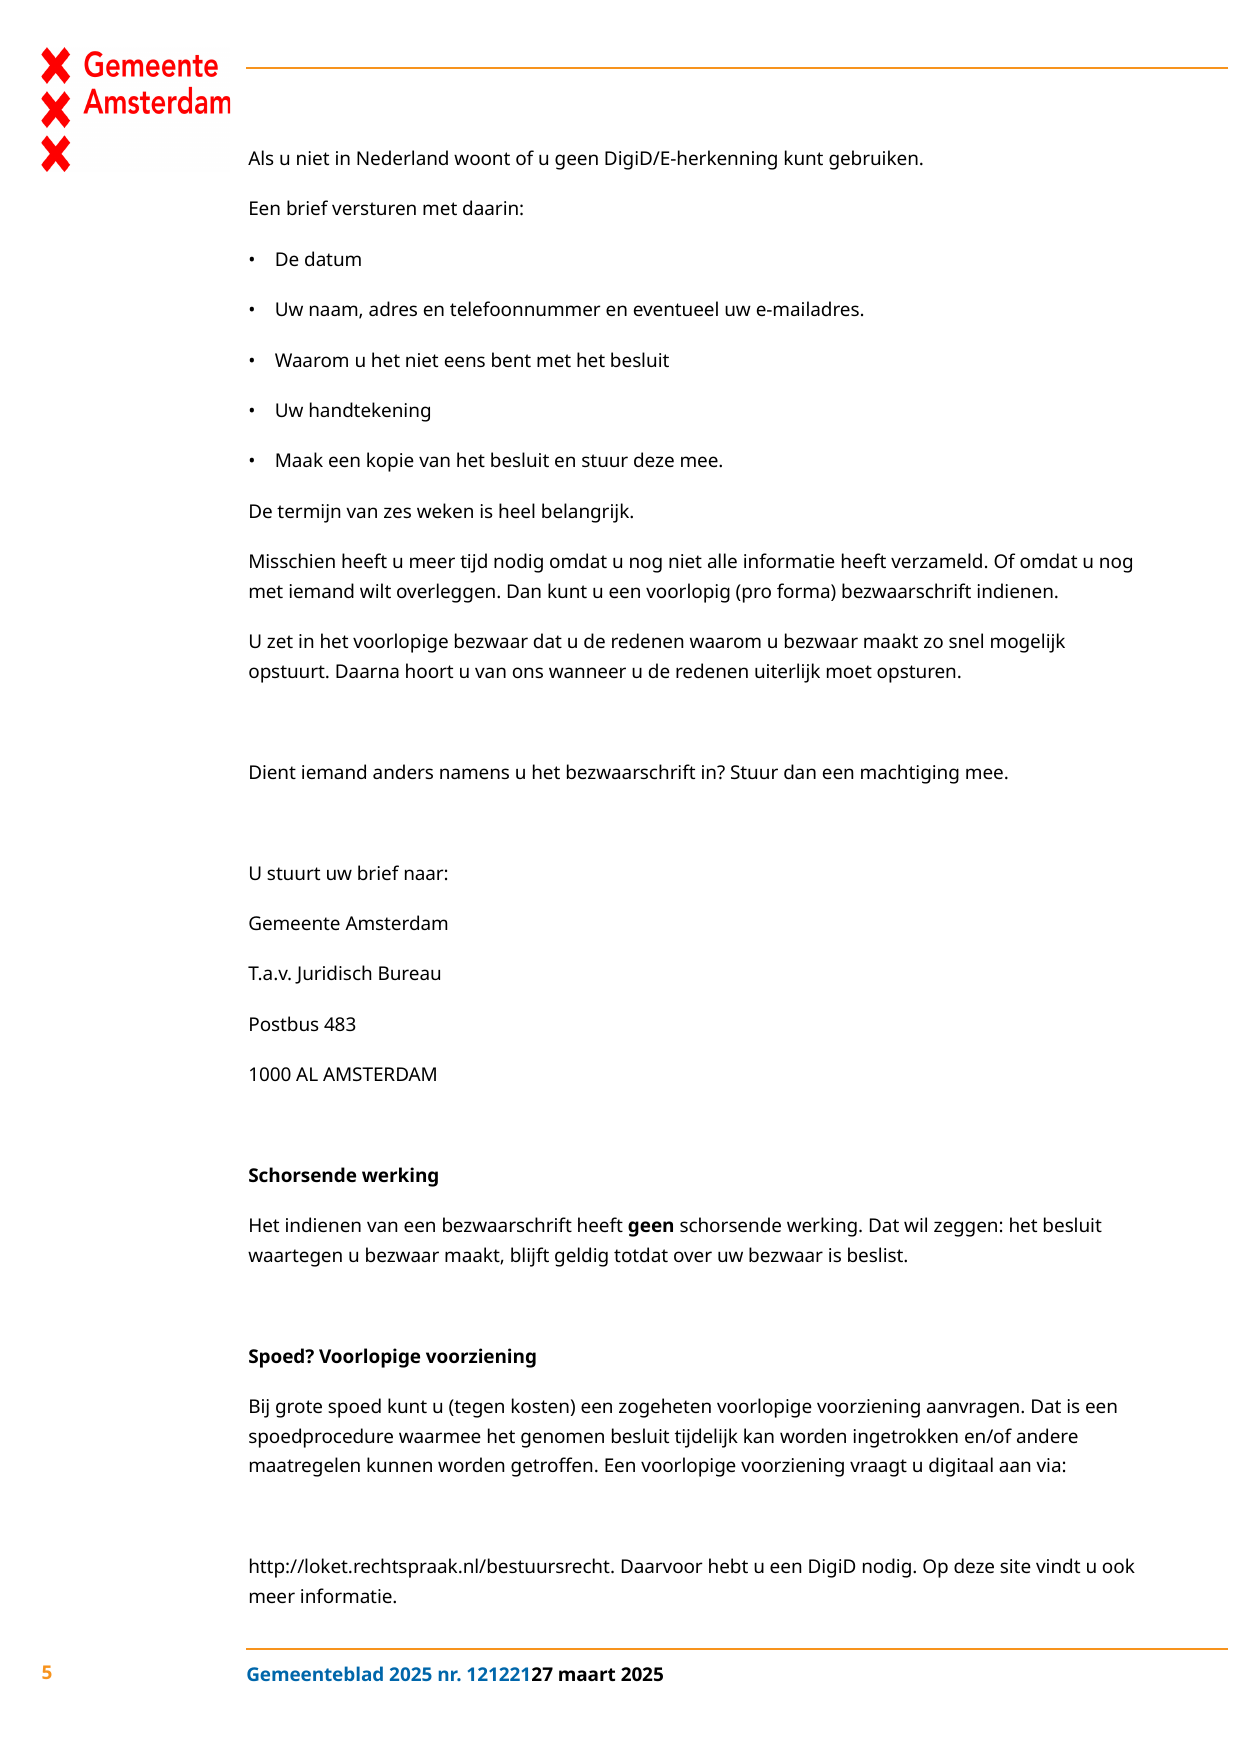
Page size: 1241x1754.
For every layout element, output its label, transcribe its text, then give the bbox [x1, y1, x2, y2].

text • Uw naam, adres en telefoonnummer en eventueel uw e-mailadres. [248, 296, 1152, 322]
text Dient iemand anders namens u het bezwaarschrift in? Stuur dan een machtiging mee. [248, 759, 1152, 785]
text http://loket.rechtspraak.nl/bestuursrecht. Daarvoor hebt u een DigiD nodig. Op deze site vindt u ook meer informatie. [248, 1553, 1152, 1609]
text Schorsende werking [248, 1162, 1152, 1188]
text Postbus 483 [248, 1011, 1152, 1037]
text Als u niet in Nederland woont of u geen DigiD/E-herkenning kunt gebruiken. [248, 145, 1152, 171]
text De termijn van zes weken is heel belangrijk. [248, 498, 1152, 524]
text Gemeente Amsterdam [248, 910, 1152, 936]
text • Waarom u het niet eens bent met het besluit [248, 347, 1152, 373]
text Bij grote spoed kunt u (tegen kosten) een zogeheten voorlopige voorziening aanvragen. Dat is een spoedprocedure waarmee het genomen besluit tijdelijk kan worden ingetrokken en/of andere maatregelen kunnen worden getroffen. Een voorlopige voorziening vraagt u digitaal aan via: [248, 1393, 1152, 1478]
text Spoed? Voorlopige voorziening [248, 1343, 1152, 1369]
text • Uw handtekening [248, 397, 1152, 423]
text Een brief versturen met daarin: [248, 196, 1152, 221]
text 1000 AL AMSTERDAM [248, 1061, 1152, 1087]
text • Maak een kopie van het besluit en stuur deze mee. [248, 448, 1152, 473]
text • De datum [248, 246, 1152, 272]
text U zet in het voorlopige bezwaar dat u de redenen waarom u bezwaar maakt zo snel mogelijk opstuurt. Daarna hoort u van ons wanneer u de redenen uiterlijk moet opsturen. [248, 628, 1152, 684]
text Misschien heeft u meer tijd nodig omdat u nog niet alle informatie heeft verzameld. Of omdat u nog met iemand wilt overleggen. Dan kunt u een voorlopig (pro forma) bezwaarschrift indienen. [248, 548, 1152, 604]
text U stuurt uw brief naar: [248, 860, 1152, 886]
text T.a.v. Juridisch Bureau [248, 961, 1152, 986]
text Het indienen van een bezwaarschrift heeft geen schorsende werking. Dat wil zeggen: het besluit waartegen u bezwaar maakt, blijft geldig totdat over uw bezwaar is beslist. [248, 1213, 1152, 1268]
picture [41, 47, 231, 172]
